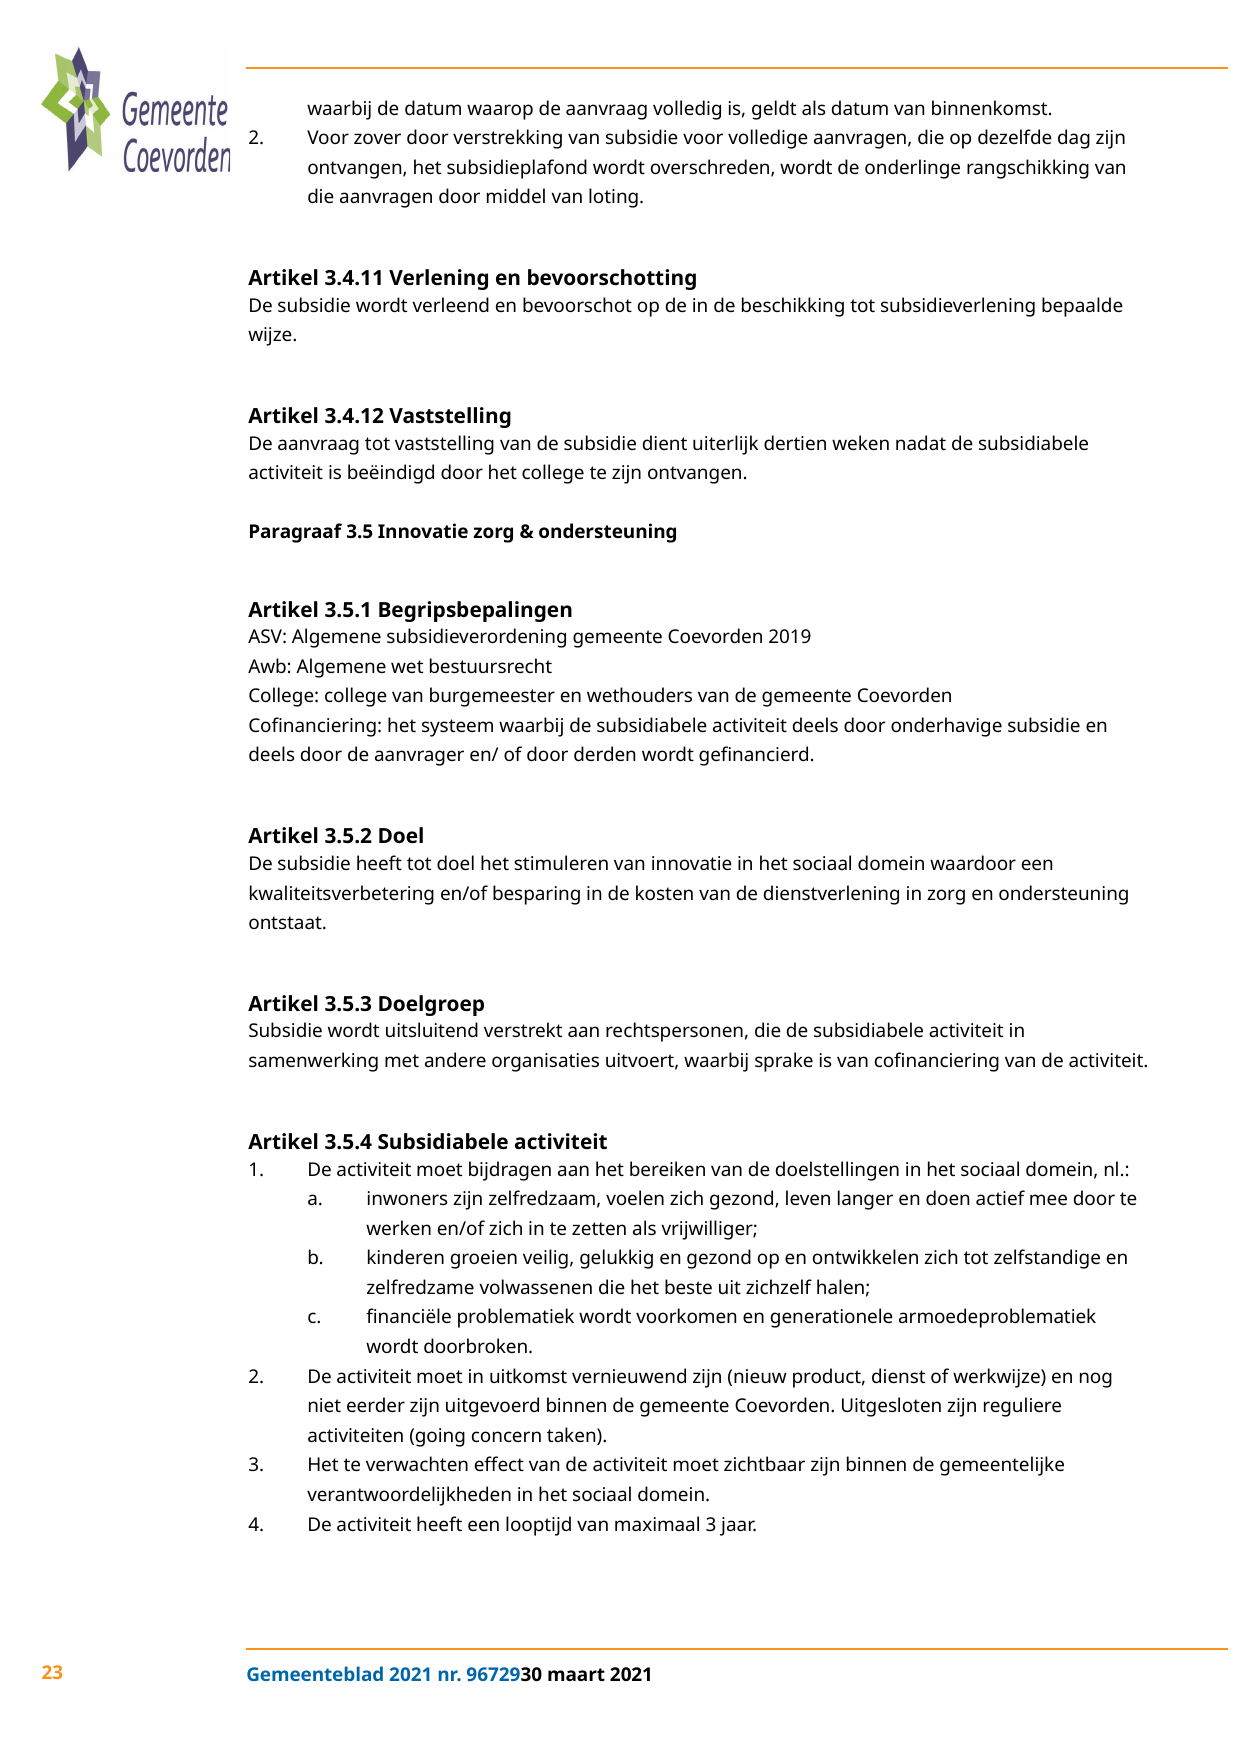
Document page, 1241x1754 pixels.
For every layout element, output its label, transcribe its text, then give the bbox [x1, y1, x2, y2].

text Artikel 3.4.11 Verlening en bevoorschotting [248, 263, 1152, 292]
text Artikel 3.5.1 Begripsbepalingen [248, 595, 1152, 623]
text Artikel 3.4.12 Vaststelling [248, 402, 1152, 430]
list Het te verwachten effect van de activiteit moet zichtbaar zijn binnen de gemeentelijke verantwoordelijkheden in het sociaal domein. [248, 1452, 1152, 1507]
picture [41, 47, 231, 172]
list De activiteit moet bijdragen aan het bereiken van de doelstellingen in het sociaal domein, nl.: [248, 1156, 1152, 1181]
list De activiteit heeft een looptijd van maximaal 3 jaar. [248, 1511, 1152, 1536]
text Paragraaf 3.5 Innovatie zorg & ondersteuning [248, 519, 1152, 544]
text Awb: Algemene wet bestuursrecht [248, 653, 1152, 679]
list De activiteit moet in uitkomst vernieuwend zijn (nieuw product, dienst of werkwijze) en nog niet eerder zijn uitgevoerd binnen de gemeente Coevorden. Uitgesloten zijn reguliere activiteiten (going concern taken). [248, 1363, 1152, 1448]
text College: college van burgemeester en wethouders van de gemeente Coevorden [248, 682, 1152, 708]
text Artikel 3.5.4 Subsidiabele activiteit [248, 1127, 1152, 1156]
list kinderen groeien veilig, gelukkig en gezond op en ontwikkelen zich tot zelfstandige en zelfredzame volwassenen die het beste uit zichzelf halen; [307, 1244, 1152, 1300]
text Subsidie wordt uitsluitend verstrekt aan rechtspersonen, die de subsidiabele activiteit in samenwerking met andere organisaties uitvoert, waarbij sprake is van cofinanciering van de activiteit. [248, 1018, 1152, 1073]
text ASV: Algemene subsidieverordening gemeente Coevorden 2019 [248, 623, 1152, 649]
list financiële problematiek wordt voorkomen en generationele armoedeproblematiek wordt doorbroken. [307, 1304, 1152, 1359]
text Artikel 3.5.2 Doel [248, 822, 1152, 850]
list Voor zover door verstrekking van subsidie voor volledige aanvragen, die op dezelfde dag zijn ontvangen, het subsidieplafond wordt overschreden, wordt de onderlinge rangschikking van die aanvragen door middel van loting. [248, 124, 1152, 209]
list inwoners zijn zelfredzaam, voelen zich gezond, leven langer en doen actief mee door te werken en/of zich in te zetten als vrijwilliger; [307, 1185, 1152, 1241]
list waarbij de datum waarop de aanvraag volledig is, geldt als datum van binnenkomst. [248, 95, 1152, 121]
text De aanvraag tot vaststelling van de subsidie dient uiterlijk dertien weken nadat de subsidiabele activiteit is beëindigd door het college te zijn ontvangen. [248, 430, 1152, 485]
text De subsidie wordt verleend en bevoorschot op de in de beschikking tot subsidieverlening bepaalde wijze. [248, 292, 1152, 347]
text Cofinanciering: het systeem waarbij de subsidiabele activiteit deels door onderhavige subsidie en deels door de aanvrager en/ of door derden wordt gefinancierd. [248, 712, 1152, 767]
text Artikel 3.5.3 Doelgroep [248, 989, 1152, 1018]
text De subsidie heeft tot doel het stimuleren van innovatie in het sociaal domein waardoor een kwaliteitsverbetering en/of besparing in de kosten van de dienstverlening in zorg en ondersteuning ontstaat. [248, 850, 1152, 935]
